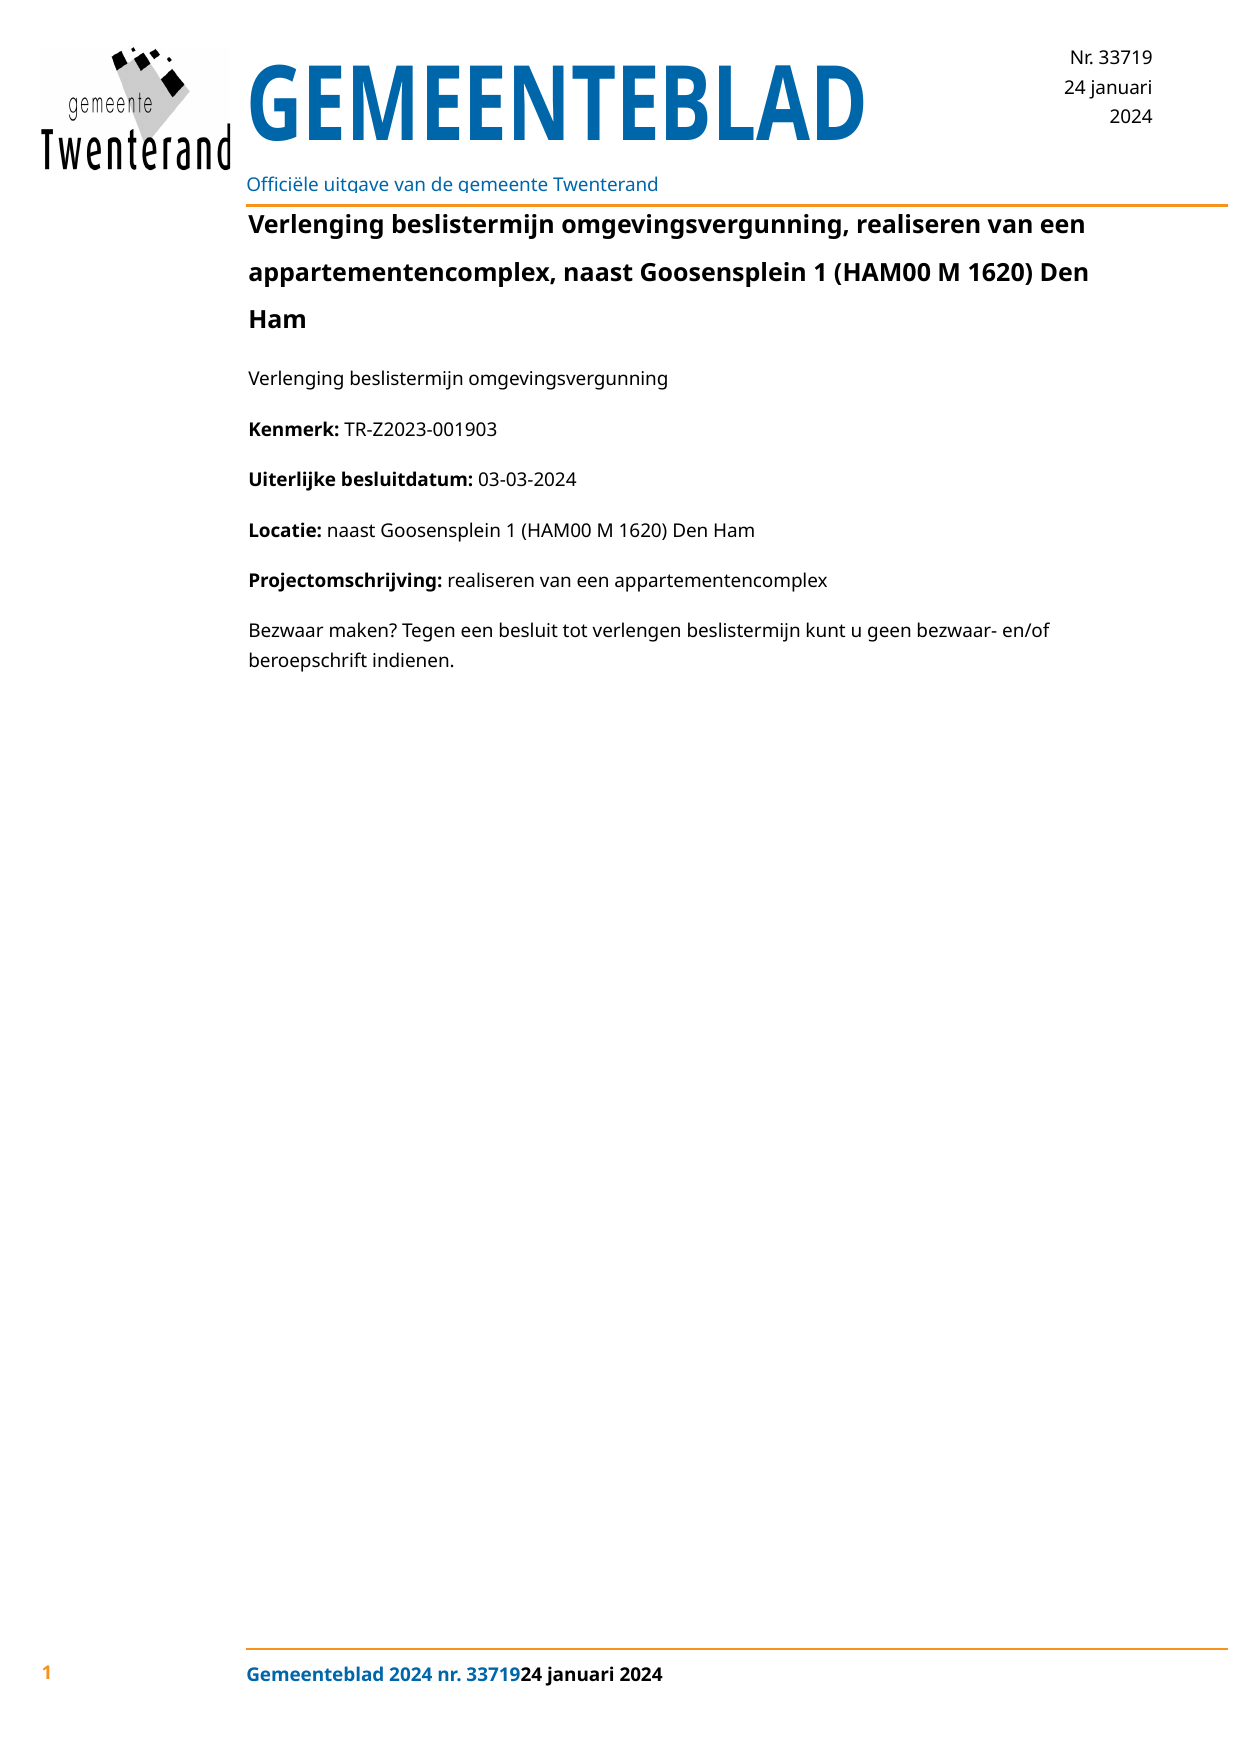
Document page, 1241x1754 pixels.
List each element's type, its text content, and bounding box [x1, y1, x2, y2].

text Verlenging beslistermijn omgevingsvergunning, realiseren van een appartementencomplex, naast Goosensplein 1 (HAM00 M 1620) Den Ham [248, 207, 1152, 336]
text Verlenging beslistermijn omgevingsvergunning [248, 366, 1152, 391]
text Kenmerk: TR-Z2023-001903 [248, 416, 1152, 442]
text Projectomschrijving: realiseren van een appartementencomplex [248, 567, 1152, 593]
text Locatie: naast Goosensplein 1 (HAM00 M 1620) Den Ham [248, 517, 1152, 542]
text Uiterlijke besluitdatum: 03-03-2024 [248, 466, 1152, 492]
text Bezwaar maken? Tegen een besluit tot verlengen beslistermijn kunt u geen bezwaar- en/of beroepschrift indienen. [248, 618, 1152, 673]
picture [41, 47, 231, 172]
